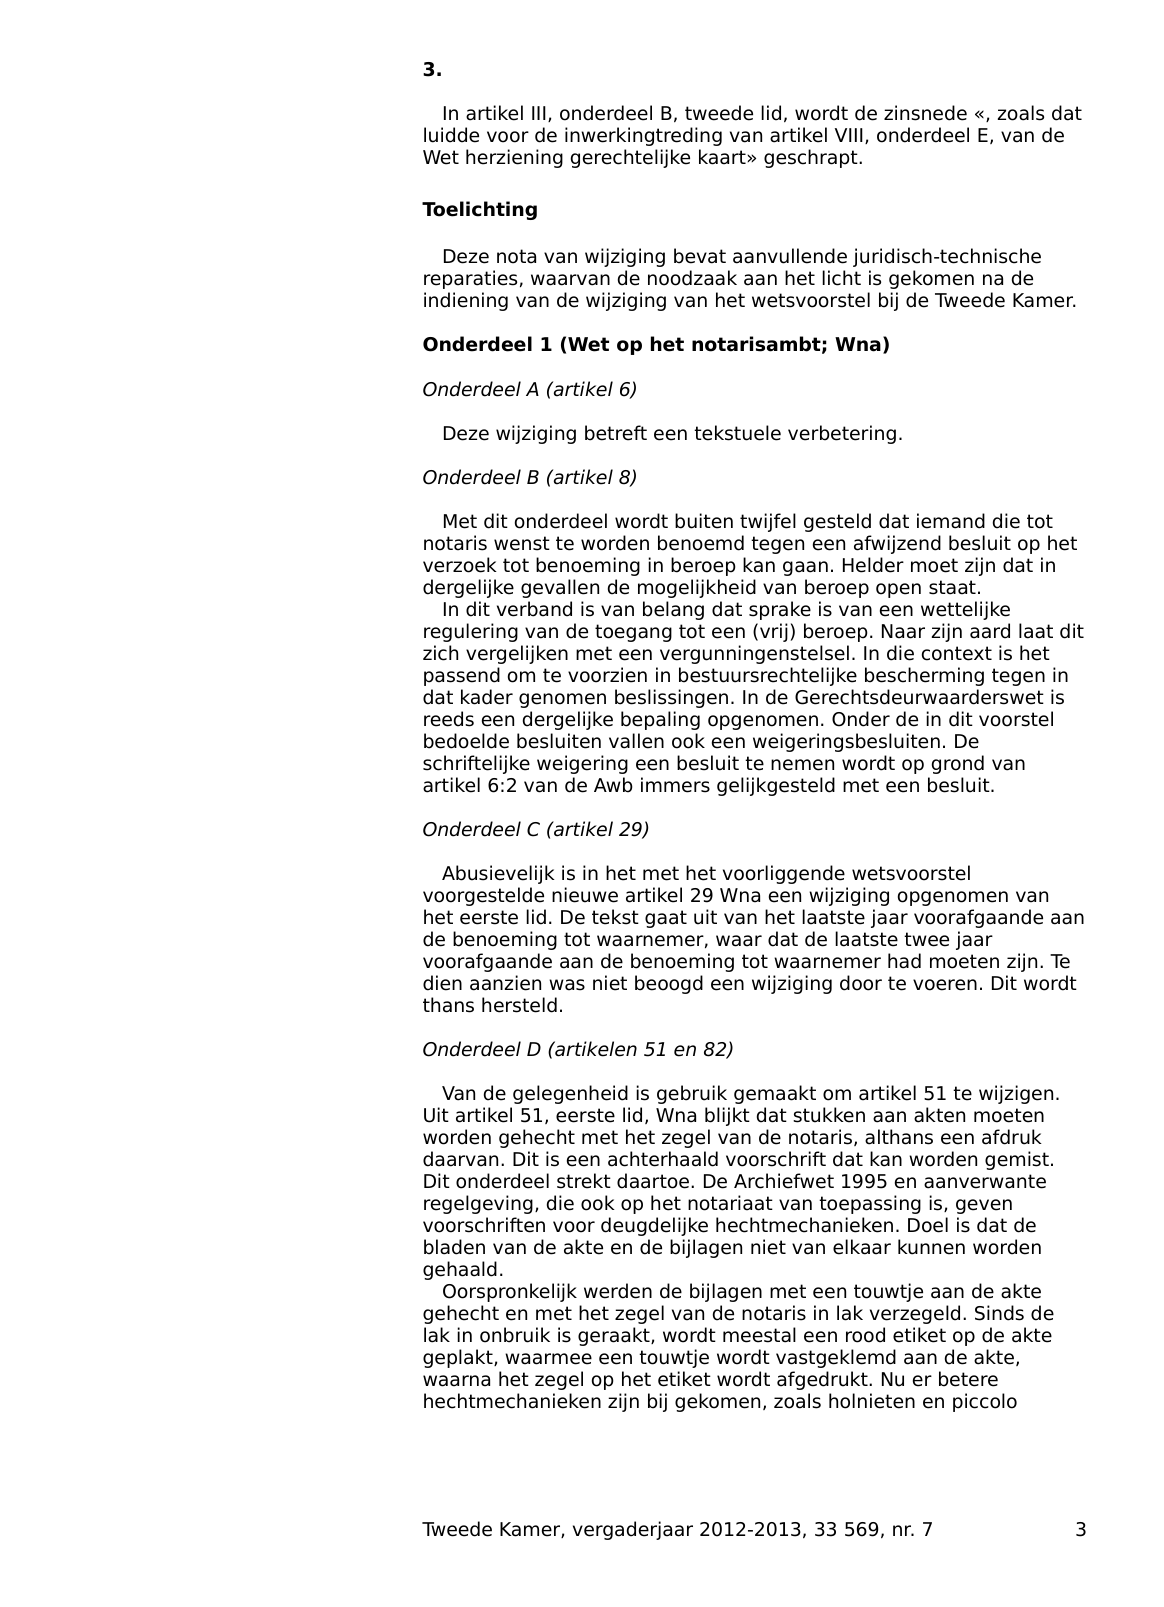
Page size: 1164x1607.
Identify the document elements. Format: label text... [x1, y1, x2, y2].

text Deze nota van wijziging bevat aanvullende juridisch-technische reparaties, waarvan de noodzaak aan het licht is gekomen na de indiening van de wijziging van het wetsvoorstel bij de Tweede Kamer. [422, 246, 1087, 312]
subtitle Toelichting [422, 199, 1087, 221]
text In dit verband is van belang dat sprake is van een wettelijke regulering van de toegang tot een (vrij) beroep. Naar zijn aard laat dit zich vergelijken met een vergunningenstelsel. In die context is het passend om te voorzien in bestuursrechtelijke bescherming tegen in dat kader genomen beslissingen. In de Gerechtsdeurwaarderswet is reeds een dergelijke bepaling opgenomen. Onder de in dit voorstel bedoelde besluiten vallen ook een weigeringsbesluiten. De schriftelijke weigering een besluit te nemen wordt op grond van artikel 6:2 van de Awb immers gelijkgesteld met een besluit. [422, 599, 1087, 797]
text Deze wijziging betreft een tekstuele verbetering. [422, 423, 1087, 444]
subtitle Onderdeel D (artikelen 51 en 82) [422, 1039, 1087, 1061]
text Met dit onderdeel wordt buiten twijfel gesteld dat iemand die tot notaris wenst te worden benoemd tegen een afwijzend besluit op het verzoek tot benoeming in beroep kan gaan. Helder moet zijn dat in dergelijke gevallen de mogelijkheid van beroep open staat. [422, 511, 1087, 599]
subtitle 3. [422, 59, 1087, 81]
text Oorspronkelijk werden de bijlagen met een touwtje aan de akte gehecht en met het zegel van de notaris in lak verzegeld. Sinds de lak in onbruik is geraakt, wordt meestal een rood etiket op de akte geplakt, waarmee een touwtje wordt vastgeklemd aan de akte, waarna het zegel op het etiket wordt afgedrukt. Nu er betere hechtmechanieken zijn bij gekomen, zoals holnieten en piccolo [422, 1281, 1087, 1413]
text Van de gelegenheid is gebruik gemaakt om artikel 51 te wijzigen. Uit artikel 51, eerste lid, Wna blijkt dat stukken aan akten moeten worden gehecht met het zegel van de notaris, althans een afdruk daarvan. Dit is een achterhaald voorschrift dat kan worden gemist. Dit onderdeel strekt daartoe. De Archiefwet 1995 en aanverwante regelgeving, die ook op het notariaat van toepassing is, geven voorschriften voor deugdelijke hechtmechanieken. Doel is dat de bladen van de akte en de bijlagen niet van elkaar kunnen worden gehaald. [422, 1083, 1087, 1281]
text Abusievelijk is in het met het voorliggende wetsvoorstel voorgestelde nieuwe artikel 29 Wna een wijziging opgenomen van het eerste lid. De tekst gaat uit van het laatste jaar voorafgaande aan de benoeming tot waarnemer, waar dat de laatste twee jaar voorafgaande aan de benoeming tot waarnemer had moeten zijn. Te dien aanzien was niet beoogd een wijziging door te voeren. Dit wordt thans hersteld. [422, 863, 1087, 1017]
subtitle Onderdeel 1 (Wet op het notarisambt; Wna) [422, 334, 1087, 356]
text In artikel III, onderdeel B, tweede lid, wordt de zinsnede «, zoals dat luidde voor de inwerkingtreding van artikel VIII, onderdeel E, van de Wet herziening gerechtelijke kaart» geschrapt. [422, 103, 1087, 169]
subtitle Onderdeel C (artikel 29) [422, 819, 1087, 841]
subtitle Onderdeel A (artikel 6) [422, 378, 1087, 400]
subtitle Onderdeel B (artikel 8) [422, 467, 1087, 489]
